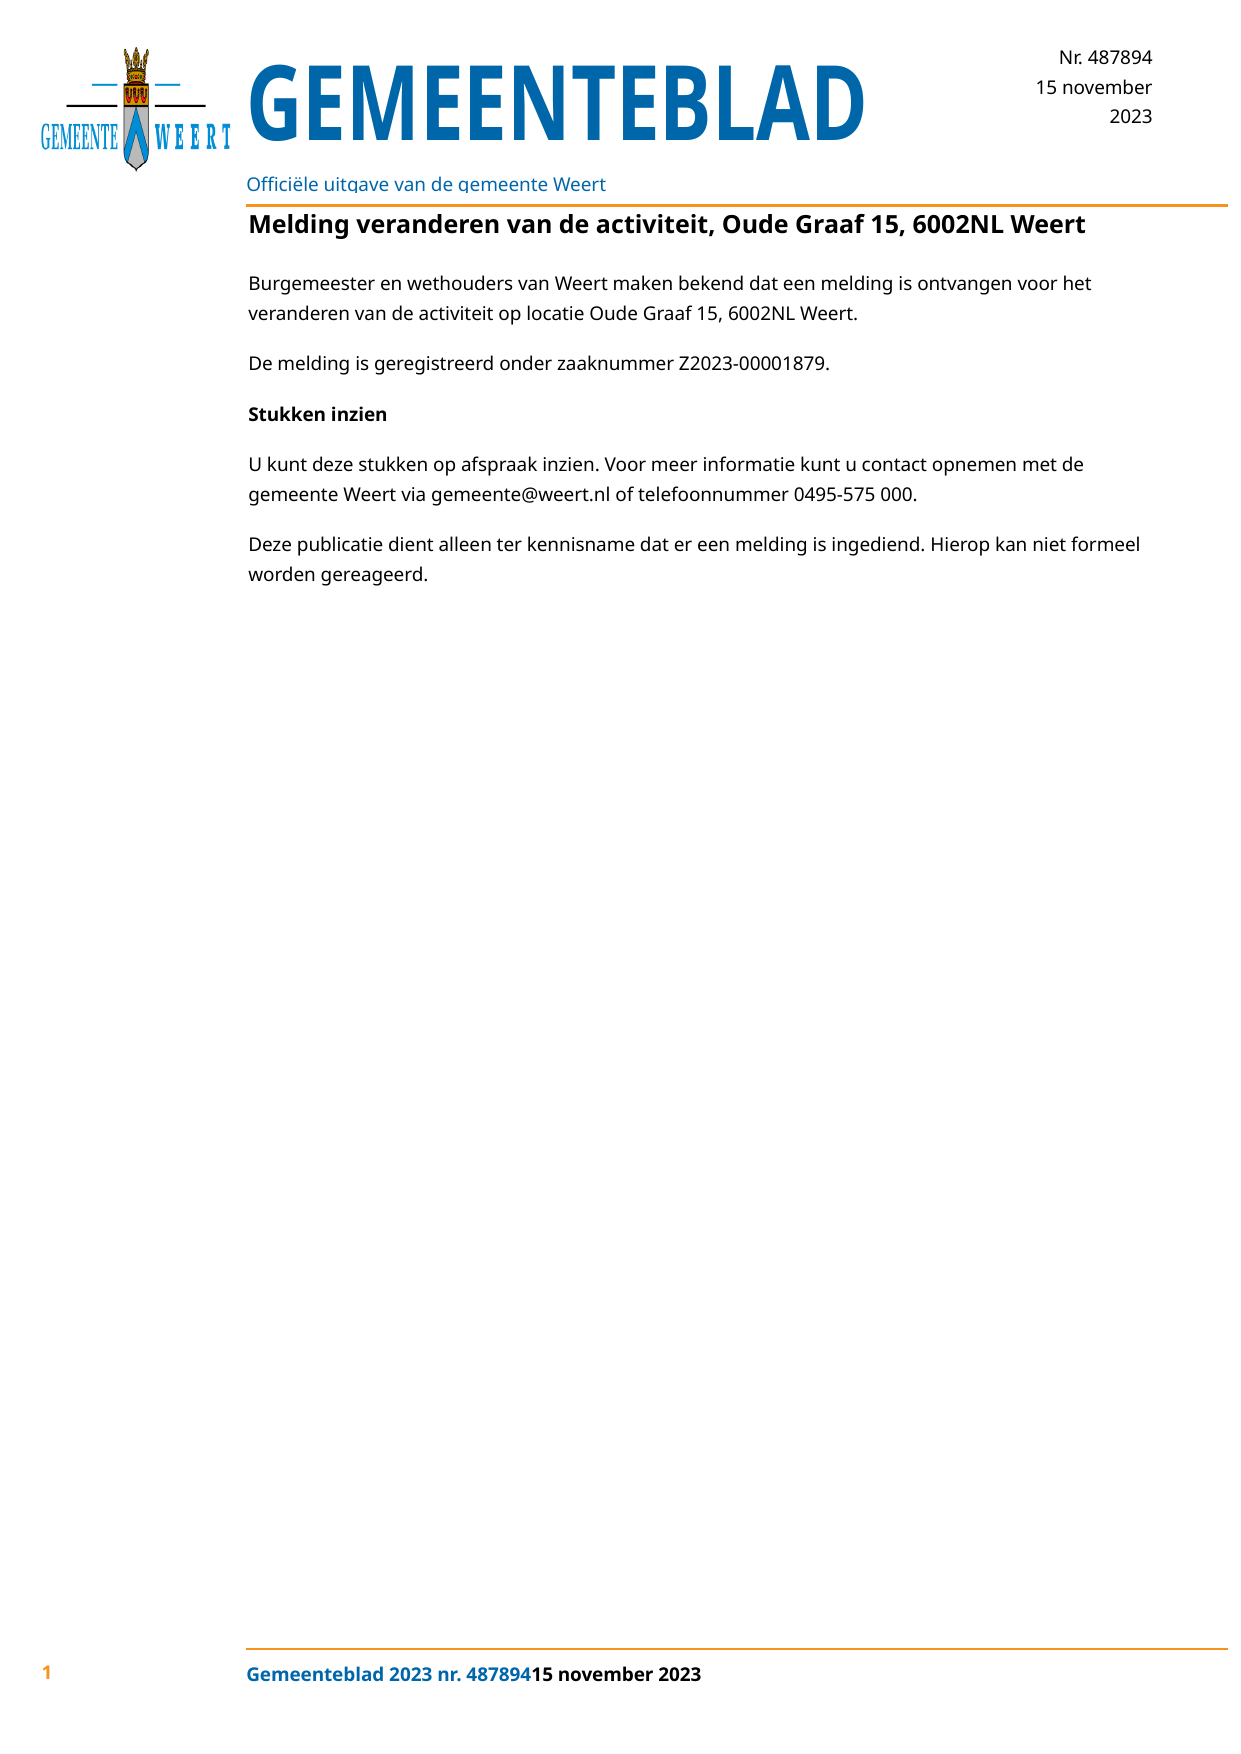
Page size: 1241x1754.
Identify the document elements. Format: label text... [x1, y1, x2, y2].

text Stukken inzien [248, 401, 1152, 426]
text Deze publicatie dient alleen ter kennisname dat er een melding is ingediend. Hierop kan niet formeel worden gereageerd. [248, 531, 1152, 586]
picture [41, 47, 231, 172]
text De melding is geregistreerd onder zaaknummer Z2023-00001879. [248, 350, 1152, 376]
text U kunt deze stukken op afspraak inzien. Voor meer informatie kunt u contact opnemen met de gemeente Weert via gemeente@weert.nl of telefoonnummer 0495-575 000. [248, 451, 1152, 506]
text Melding veranderen van de activiteit, Oude Graaf 15, 6002NL Weert [248, 207, 1152, 241]
text Burgemeester en wethouders van Weert maken bekend dat een melding is ontvangen voor het veranderen van de activiteit op locatie Oude Graaf 15, 6002NL Weert. [248, 270, 1152, 326]
